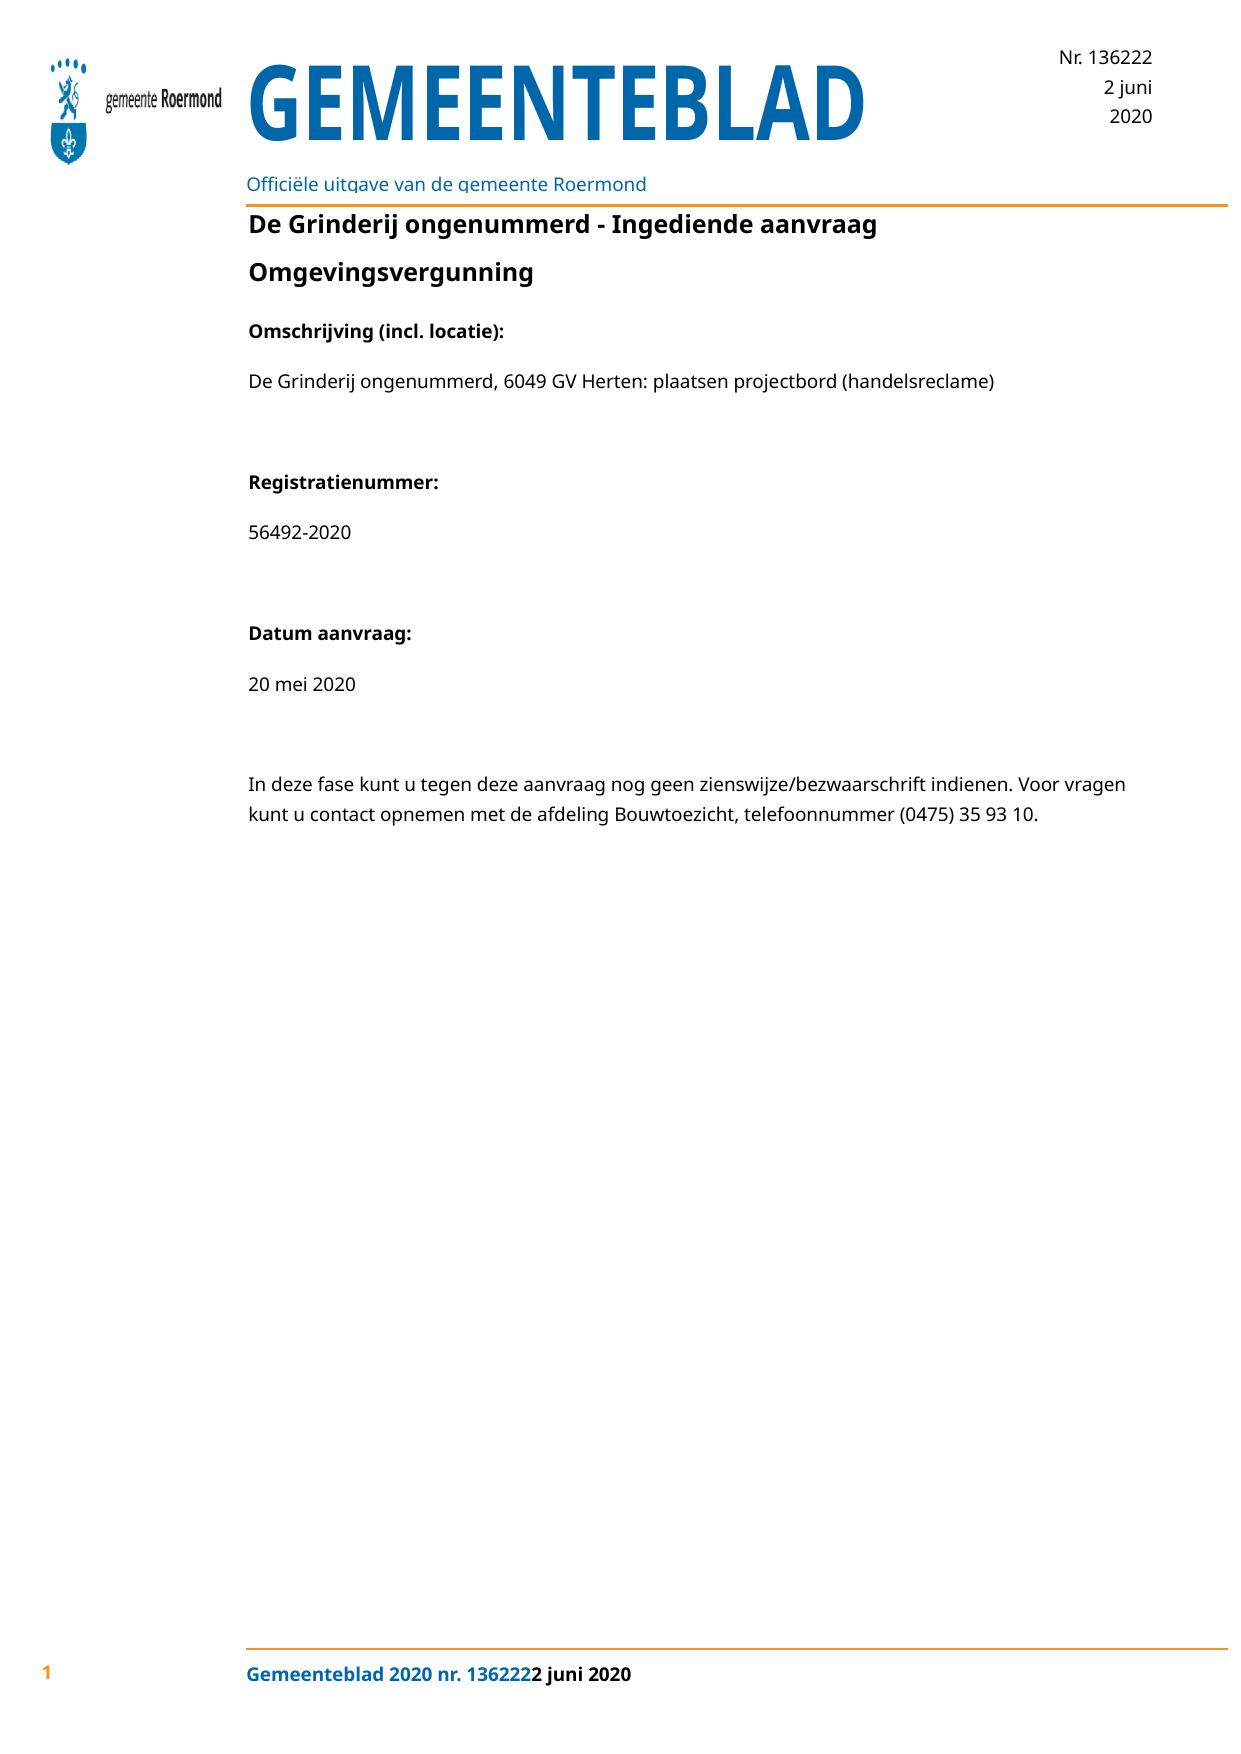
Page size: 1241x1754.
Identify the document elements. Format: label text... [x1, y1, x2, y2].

text De Grinderij ongenummerd, 6049 GV Herten: plaatsen projectbord (handelsreclame) [248, 368, 1152, 394]
text 56492-2020 [248, 519, 1152, 545]
text Datum aanvraag: [248, 620, 1152, 646]
text Registratienummer: [248, 469, 1152, 495]
text De Grinderij ongenummerd - Ingediende aanvraag Omgevingsvergunning [248, 207, 1152, 288]
picture [41, 47, 231, 172]
text Omschrijving (incl. locatie): [248, 318, 1152, 344]
text In deze fase kunt u tegen deze aanvraag nog geen zienswijze/bezwaarschrift indienen. Voor vragen kunt u contact opnemen met de afdeling Bouwtoezicht, telefoonnummer (0475) 35 93 10. [248, 772, 1152, 827]
text 20 mei 2020 [248, 671, 1152, 697]
